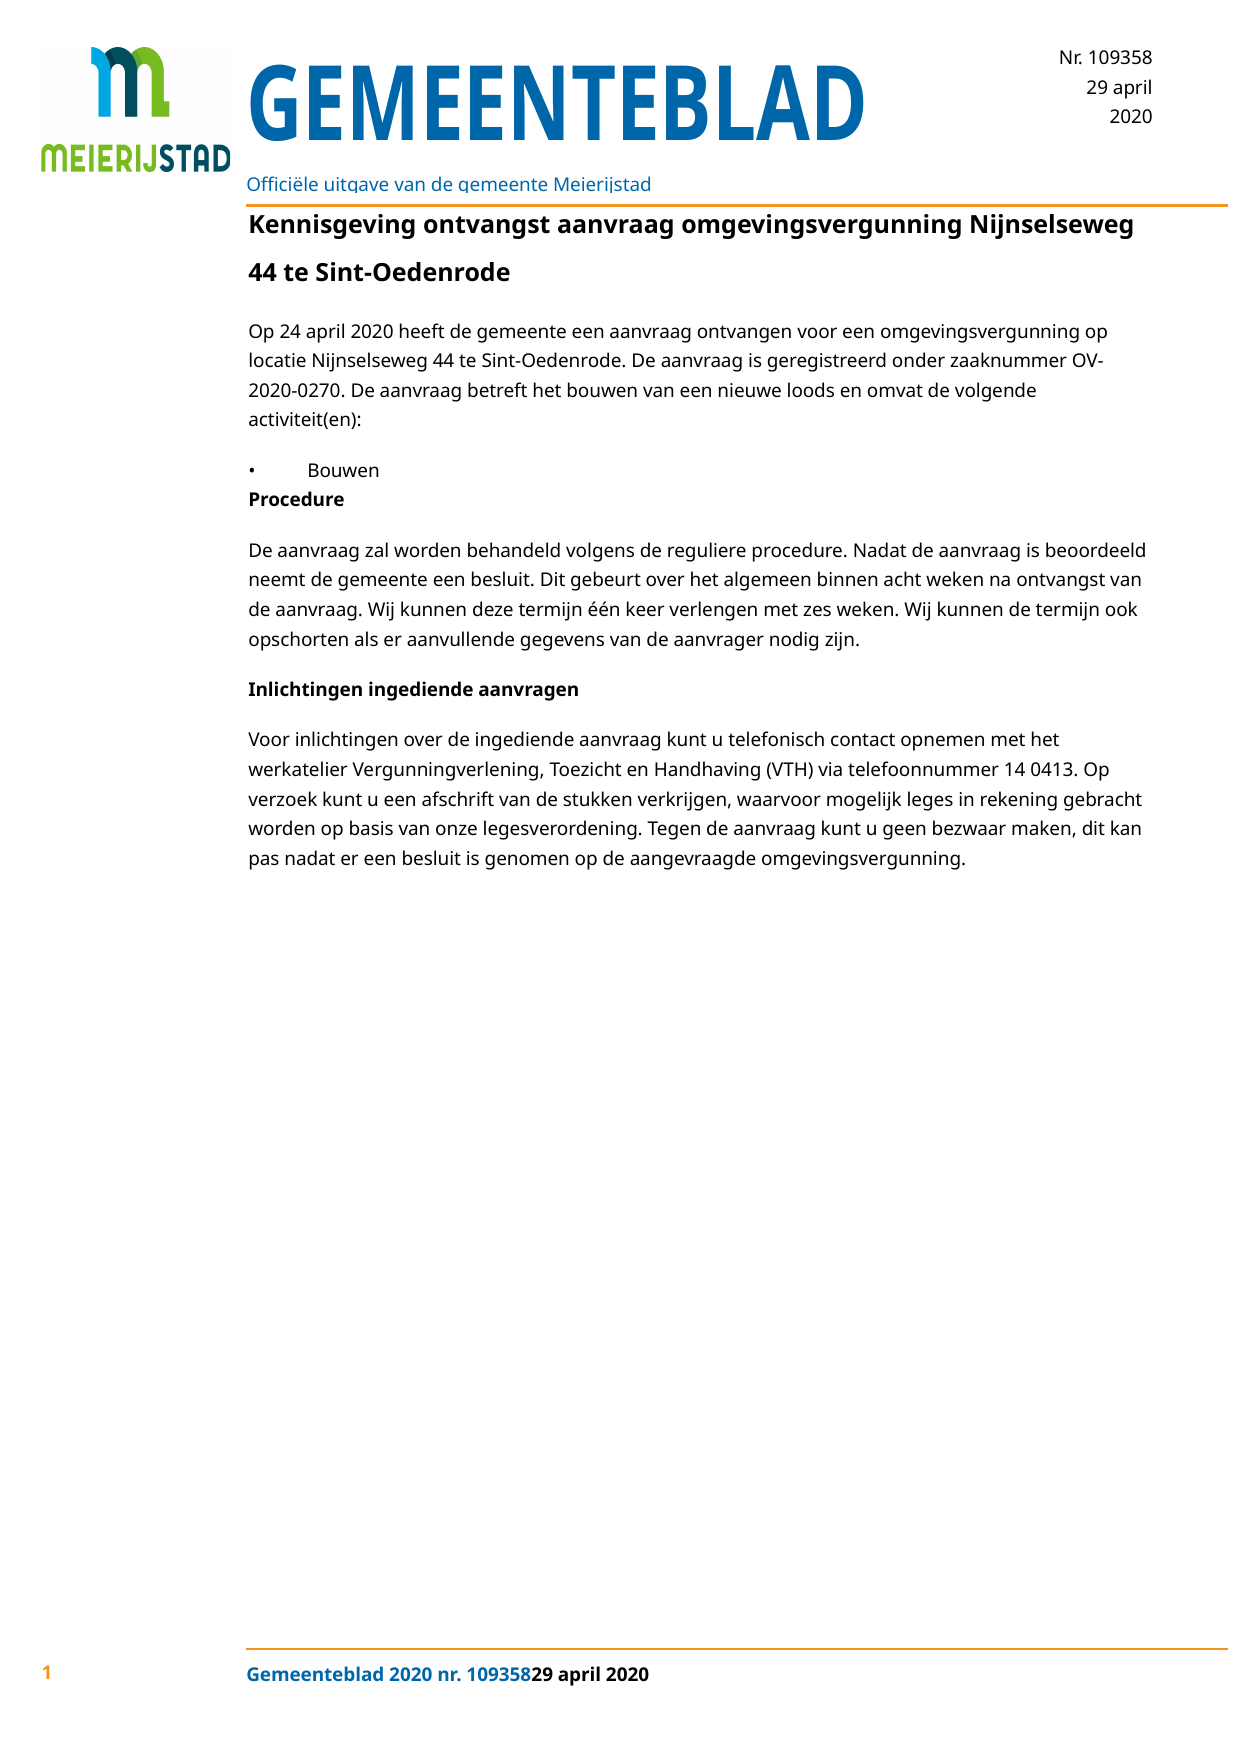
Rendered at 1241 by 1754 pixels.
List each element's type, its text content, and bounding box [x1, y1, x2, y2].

text Voor inlichtingen over de ingediende aanvraag kunt u telefonisch contact opnemen met het werkatelier Vergunningverlening, Toezicht en Handhaving (VTH) via telefoonnummer 14 0413. Op verzoek kunt u een afschrift van de stukken verkrijgen, waarvoor mogelijk leges in rekening gebracht worden op basis van onze legesverordening. Tegen de aanvraag kunt u geen bezwaar maken, dit kan pas nadat er een besluit is genomen op de aangevraagde omgevingsvergunning. [248, 727, 1152, 871]
text Inlichtingen ingediende aanvragen [248, 676, 1152, 702]
text De aanvraag zal worden behandeld volgens de reguliere procedure. Nadat de aanvraag is beoordeeld neemt de gemeente een besluit. Dit gebeurt over het algemeen binnen acht weken na ontvangst van de aanvraag. Wij kunnen deze termijn één keer verlengen met zes weken. Wij kunnen de termijn ook opschorten als er aanvullende gegevens van de aanvrager nodig zijn. [248, 537, 1152, 652]
text Kennisgeving ontvangst aanvraag omgevingsvergunning Nijnselseweg 44 te Sint-Oedenrode [248, 207, 1152, 288]
text Op 24 april 2020 heeft de gemeente een aanvraag ontvangen voor een omgevingsvergunning op locatie Nijnselseweg 44 te Sint-Oedenrode. De aanvraag is geregistreerd onder zaaknummer OV-2020-0270. De aanvraag betreft het bouwen van een nieuwe loods en omvat de volgende activiteit(en): [248, 318, 1152, 432]
text Procedure [248, 487, 1152, 512]
list Bouwen [248, 457, 1152, 483]
picture [41, 47, 231, 172]
